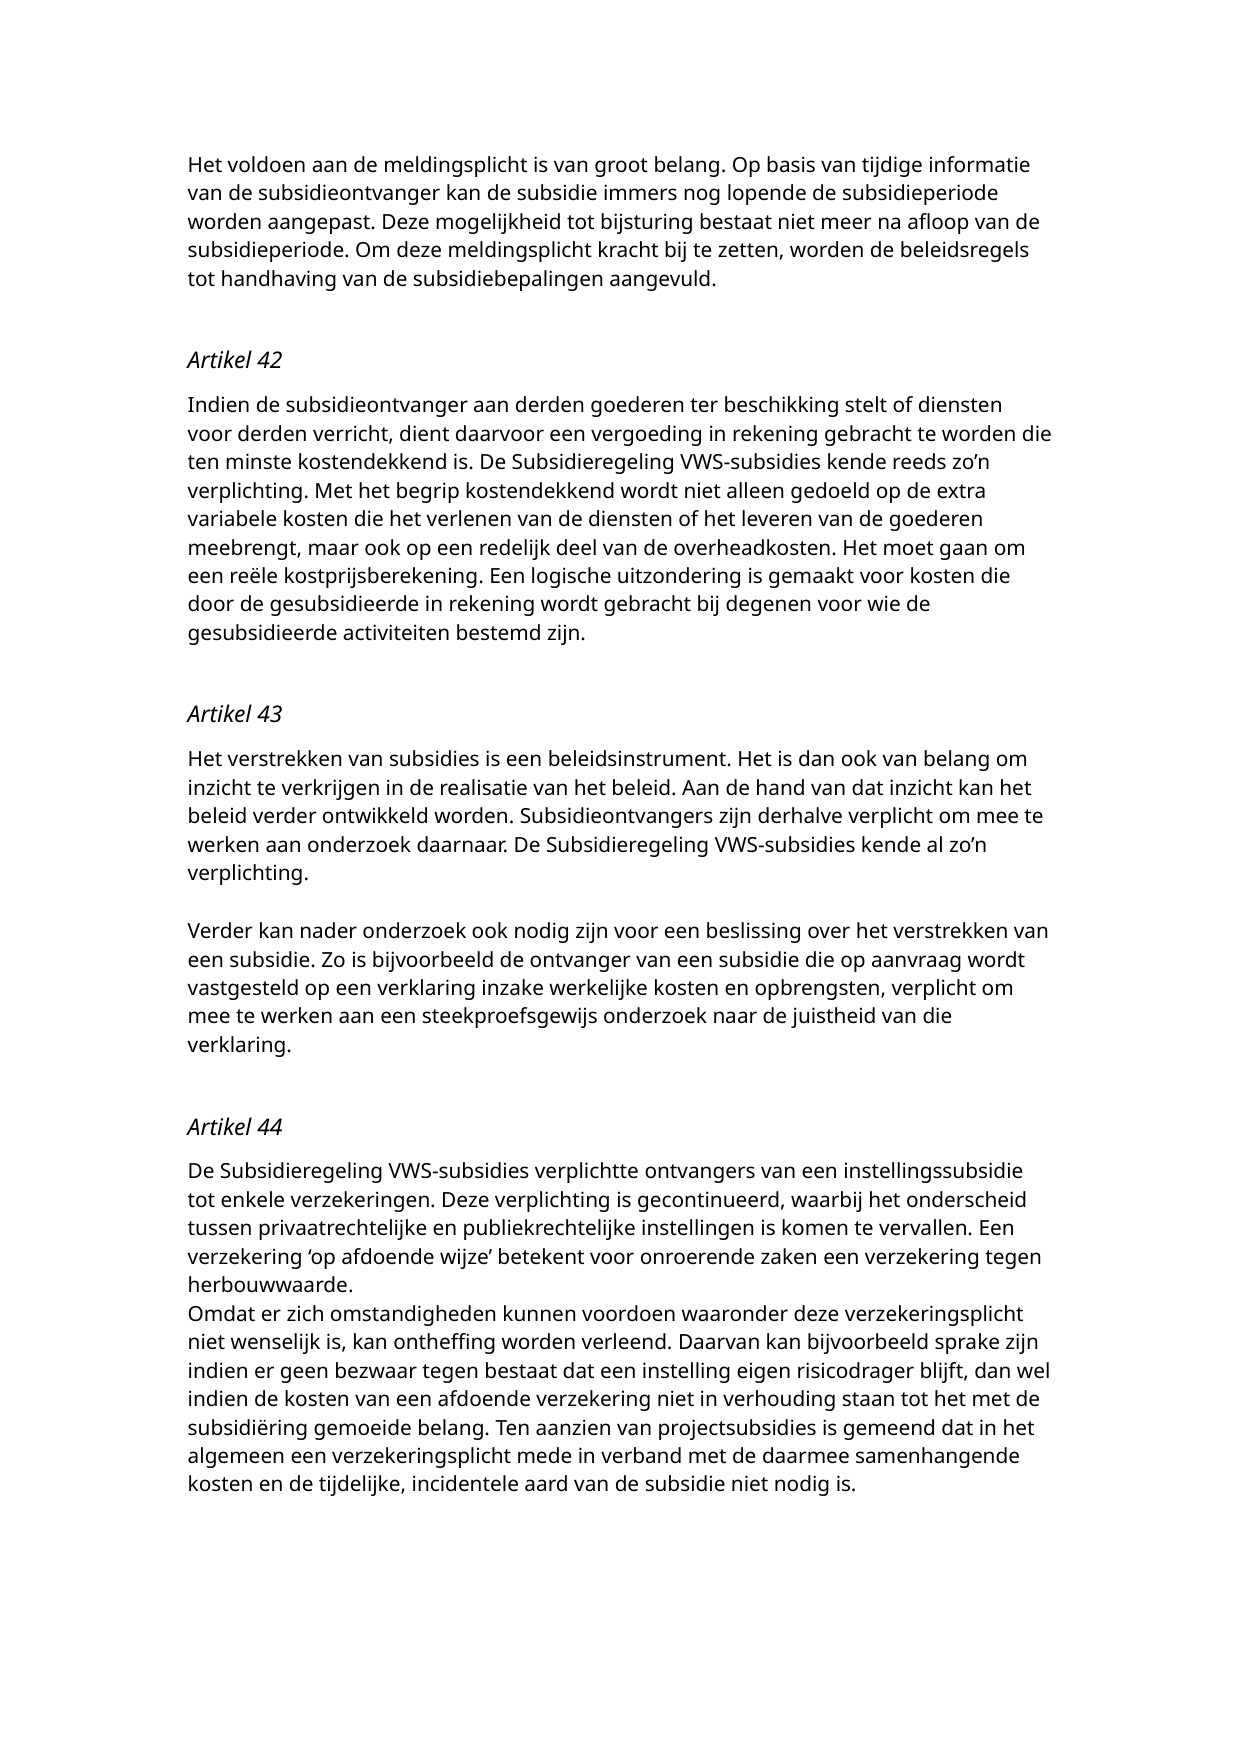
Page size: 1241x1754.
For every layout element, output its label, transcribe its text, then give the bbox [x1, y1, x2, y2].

subtitle Artikel 42 [187, 344, 1053, 375]
text Indien de subsidieontvanger aan derden goederen ter beschikking stelt of diensten voor derden verricht, dient daarvoor een vergoeding in rekening gebracht te worden die ten minste kostendekkend is. De Subsidieregeling VWS-subsidies kende reeds zo’n verplichting. Met het begrip kostendekkend wordt niet alleen gedoeld op de extra variabele kosten die het verlenen van de diensten of het leveren van de goederen meebrengt, maar ook op een redelijk deel van de overheadkosten. Het moet gaan om een reële kostprijsberekening. Een logische uitzondering is gemaakt voor kosten die door de gesubsidieerde in rekening wordt gebracht bij degenen voor wie de gesubsidieerde activiteiten bestemd zijn. [187, 390, 1053, 646]
subtitle Artikel 43 [187, 698, 1053, 729]
text De Subsidieregeling VWS-subsidies verplichtte ontvangers van een instellingssubsidie tot enkele verzekeringen. Deze verplichting is gecontinueerd, waarbij het onderscheid tussen privaatrechtelijke en publiekrechtelijke instellingen is komen te vervallen. Een verzekering ‘op afdoende wijze’ betekent voor onroerende zaken een verzekering tegen herbouwwaarde. [187, 1157, 1053, 1299]
text Omdat er zich omstandigheden kunnen voordoen waaronder deze verzekeringsplicht niet wenselijk is, kan ontheffing worden verleend. Daarvan kan bijvoorbeeld sprake zijn indien er geen bezwaar tegen bestaat dat een instelling eigen risicodrager blijft, dan wel indien de kosten van een afdoende verzekering niet in verhouding staan tot het met de subsidiëring gemoeide belang. Ten aanzien van projectsubsidies is gemeend dat in het algemeen een verzekeringsplicht mede in verband met de daarmee samenhangende kosten en de tijdelijke, incidentele aard van de subsidie niet nodig is. [187, 1299, 1053, 1498]
subtitle Artikel 44 [187, 1110, 1053, 1142]
text Verder kan nader onderzoek ook nodig zijn voor een beslissing over het verstrekken van een subsidie. Zo is bijvoorbeeld de ontvanger van een subsidie die op aanvraag wordt vastgesteld op een verklaring inzake werkelijke kosten en opbrengsten, verplicht om mee te werken aan een steekproefsgewijs onderzoek naar de juistheid van die verklaring. [187, 916, 1053, 1058]
text Het voldoen aan de meldingsplicht is van groot belang. Op basis van tijdige informatie van de subsidieontvanger kan de subsidie immers nog lopende de subsidieperiode worden aangepast. Deze mogelijkheid tot bijsturing bestaat niet meer na afloop van de subsidieperiode. Om deze meldingsplicht kracht bij te zetten, worden de beleidsregels tot handhaving van de subsidiebepalingen aangevuld. [187, 150, 1053, 292]
text Het verstrekken van subsidies is een beleidsinstrument. Het is dan ook van belang om inzicht te verkrijgen in de realisatie van het beleid. Aan de hand van dat inzicht kan het beleid verder ontwikkeld worden. Subsidieontvangers zijn derhalve verplicht om mee te werken aan onderzoek daarnaar. De Subsidieregeling VWS-subsidies kende al zo’n verplichting. [187, 744, 1053, 887]
